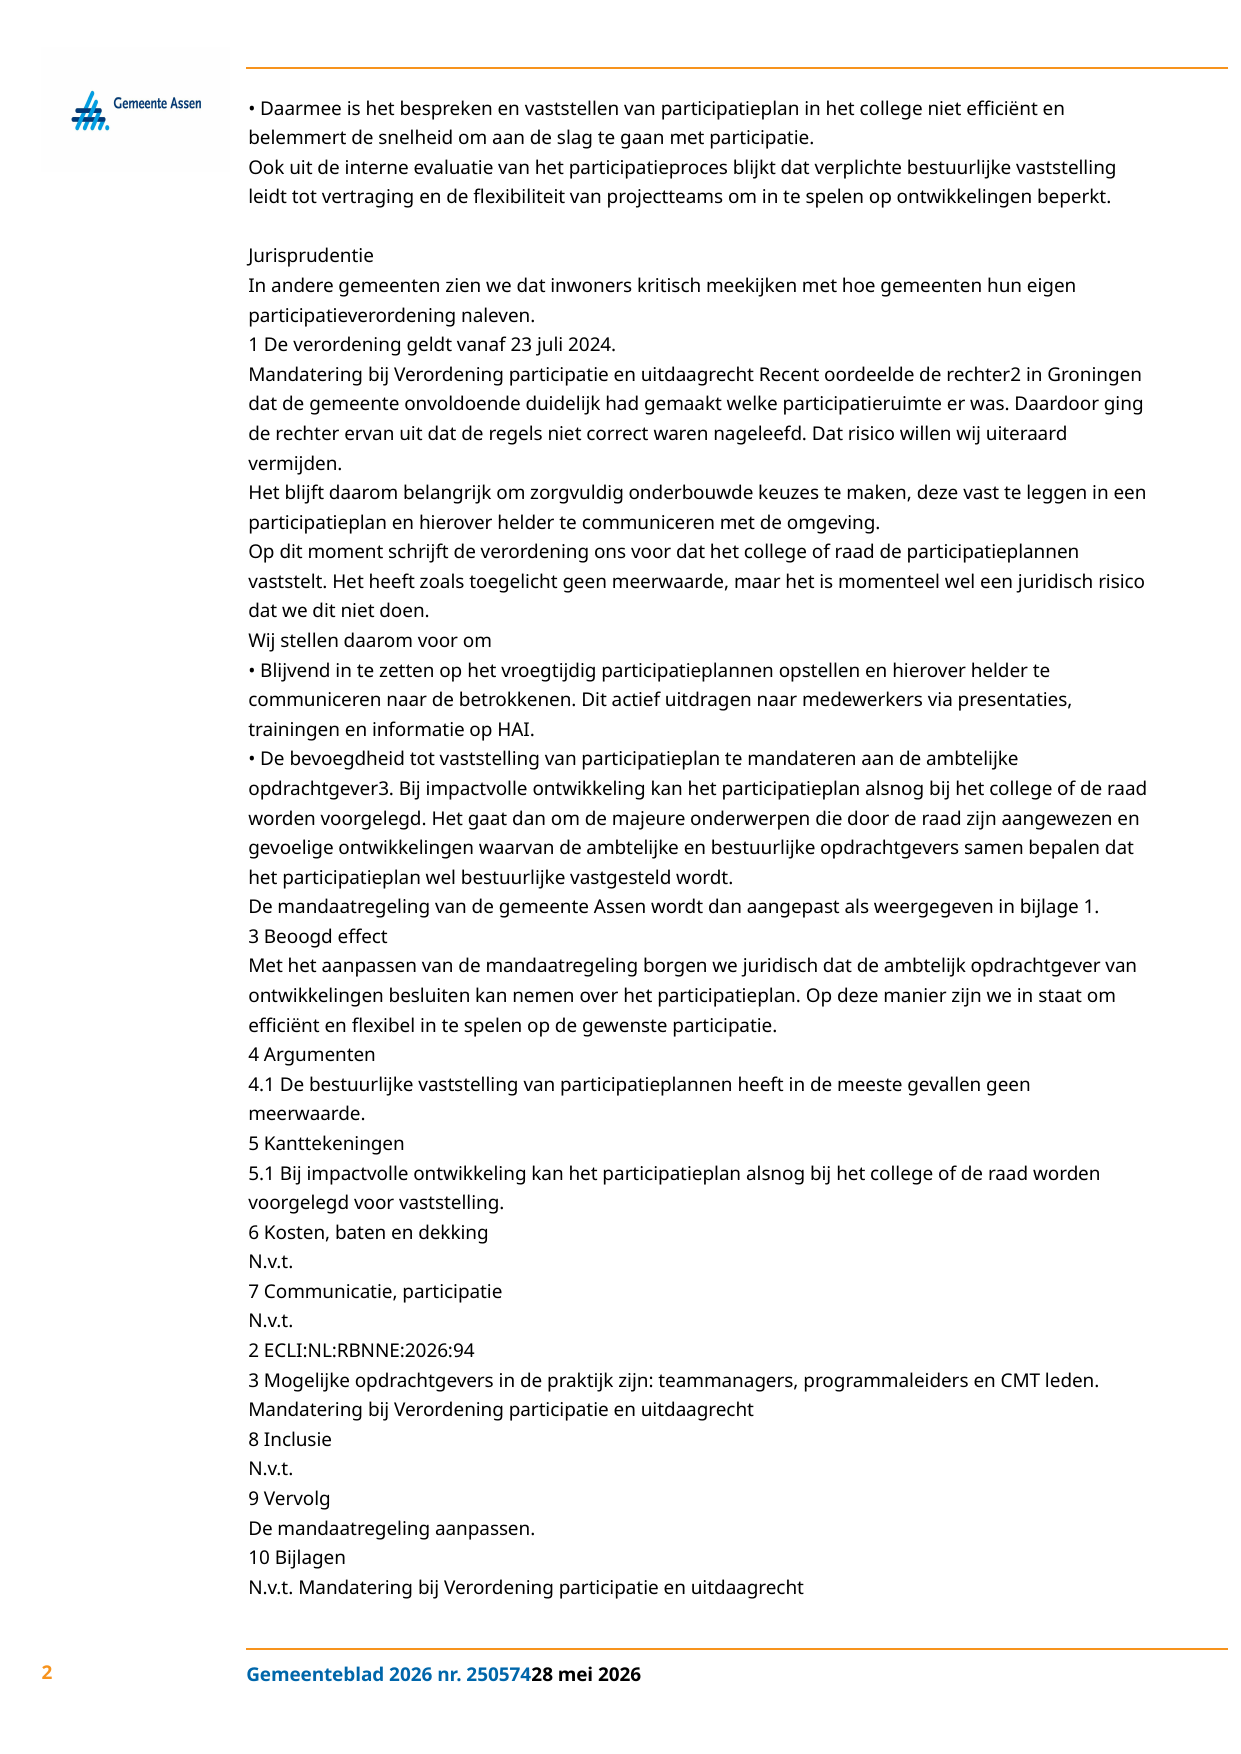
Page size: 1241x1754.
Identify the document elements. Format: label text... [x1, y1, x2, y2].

text 7 Communicatie, participatie [248, 1278, 1152, 1304]
text 8 Inclusie [248, 1426, 1152, 1452]
text Met het aanpassen van de mandaatregeling borgen we juridisch dat de ambtelijk opdrachtgever van ontwikkelingen besluiten kan nemen over het participatieplan. Op deze manier zijn we in staat om efficiënt en flexibel in te spelen op de gewenste participatie. [248, 953, 1152, 1038]
text • Blijvend in te zetten op het vroegtijdig participatieplannen opstellen en hierover helder te communiceren naar de betrokkenen. Dit actief uitdragen naar medewerkers via presentaties, trainingen en informatie op HAI. [248, 657, 1152, 742]
text Het blijft daarom belangrijk om zorgvuldig onderbouwde keuzes te maken, deze vast te leggen in een participatieplan en hierover helder te communiceren met de omgeving. [248, 479, 1152, 535]
text • De bevoegdheid tot vaststelling van participatieplan te mandateren aan de ambtelijke opdrachtgever3. Bij impactvolle ontwikkeling kan het participatieplan alsnog bij het college of de raad worden voorgelegd. Het gaat dan om de majeure onderwerpen die door de raad zijn aangewezen en gevoelige ontwikkelingen waarvan de ambtelijke en bestuurlijke opdrachtgevers samen bepalen dat het participatieplan wel bestuurlijke vastgesteld wordt. [248, 746, 1152, 890]
text De mandaatregeling aanpassen. [248, 1515, 1152, 1541]
text 10 Bijlagen [248, 1544, 1152, 1570]
text 4.1 De bestuurlijke vaststelling van participatieplannen heeft in de meeste gevallen geen meerwaarde. [248, 1071, 1152, 1126]
text 3 Mogelijke opdrachtgevers in de praktijk zijn: teammanagers, programmaleiders en CMT leden. Mandatering bij Verordening participatie en uitdaagrecht [248, 1367, 1152, 1422]
text N.v.t. [248, 1248, 1152, 1274]
text N.v.t. [248, 1456, 1152, 1481]
text 5.1 Bij impactvolle ontwikkeling kan het participatieplan alsnog bij het college of de raad worden voorgelegd voor vaststelling. [248, 1160, 1152, 1215]
text 9 Vervolg [248, 1485, 1152, 1511]
text 6 Kosten, baten en dekking [248, 1219, 1152, 1245]
text Wij stellen daarom voor om [248, 627, 1152, 653]
text 5 Kanttekeningen [248, 1130, 1152, 1156]
text 4 Argumenten [248, 1041, 1152, 1067]
picture [41, 47, 231, 172]
text 3 Beoogd effect [248, 923, 1152, 949]
text Mandatering bij Verordening participatie en uitdaagrecht Recent oordeelde de rechter2 in Groningen dat de gemeente onvoldoende duidelijk had gemaakt welke participatieruimte er was. Daardoor ging de rechter ervan uit dat de regels niet correct waren nageleefd. Dat risico willen wij uiteraard vermijden. [248, 361, 1152, 476]
text Jurisprudentie [248, 243, 1152, 268]
text Op dit moment schrijft de verordening ons voor dat het college of raad de participatieplannen vaststelt. Het heeft zoals toegelicht geen meerwaarde, maar het is momenteel wel een juridisch risico dat we dit niet doen. [248, 538, 1152, 623]
text N.v.t. [248, 1308, 1152, 1333]
text 2 ECLI:NL:RBNNE:2026:94 [248, 1337, 1152, 1363]
text • Daarmee is het bespreken en vaststellen van participatieplan in het college niet efficiënt en belemmert de snelheid om aan de slag te gaan met participatie. [248, 95, 1152, 150]
text N.v.t. Mandatering bij Verordening participatie en uitdaagrecht [248, 1574, 1152, 1600]
text Ook uit de interne evaluatie van het participatieproces blijkt dat verplichte bestuurlijke vaststelling leidt tot vertraging en de flexibiliteit van projectteams om in te spelen op ontwikkelingen beperkt. [248, 154, 1152, 209]
text In andere gemeenten zien we dat inwoners kritisch meekijken met hoe gemeenten hun eigen participatieverordening naleven. [248, 272, 1152, 328]
text 1 De verordening geldt vanaf 23 juli 2024. [248, 331, 1152, 357]
text De mandaatregeling van de gemeente Assen wordt dan aangepast als weergegeven in bijlage 1. [248, 893, 1152, 919]
